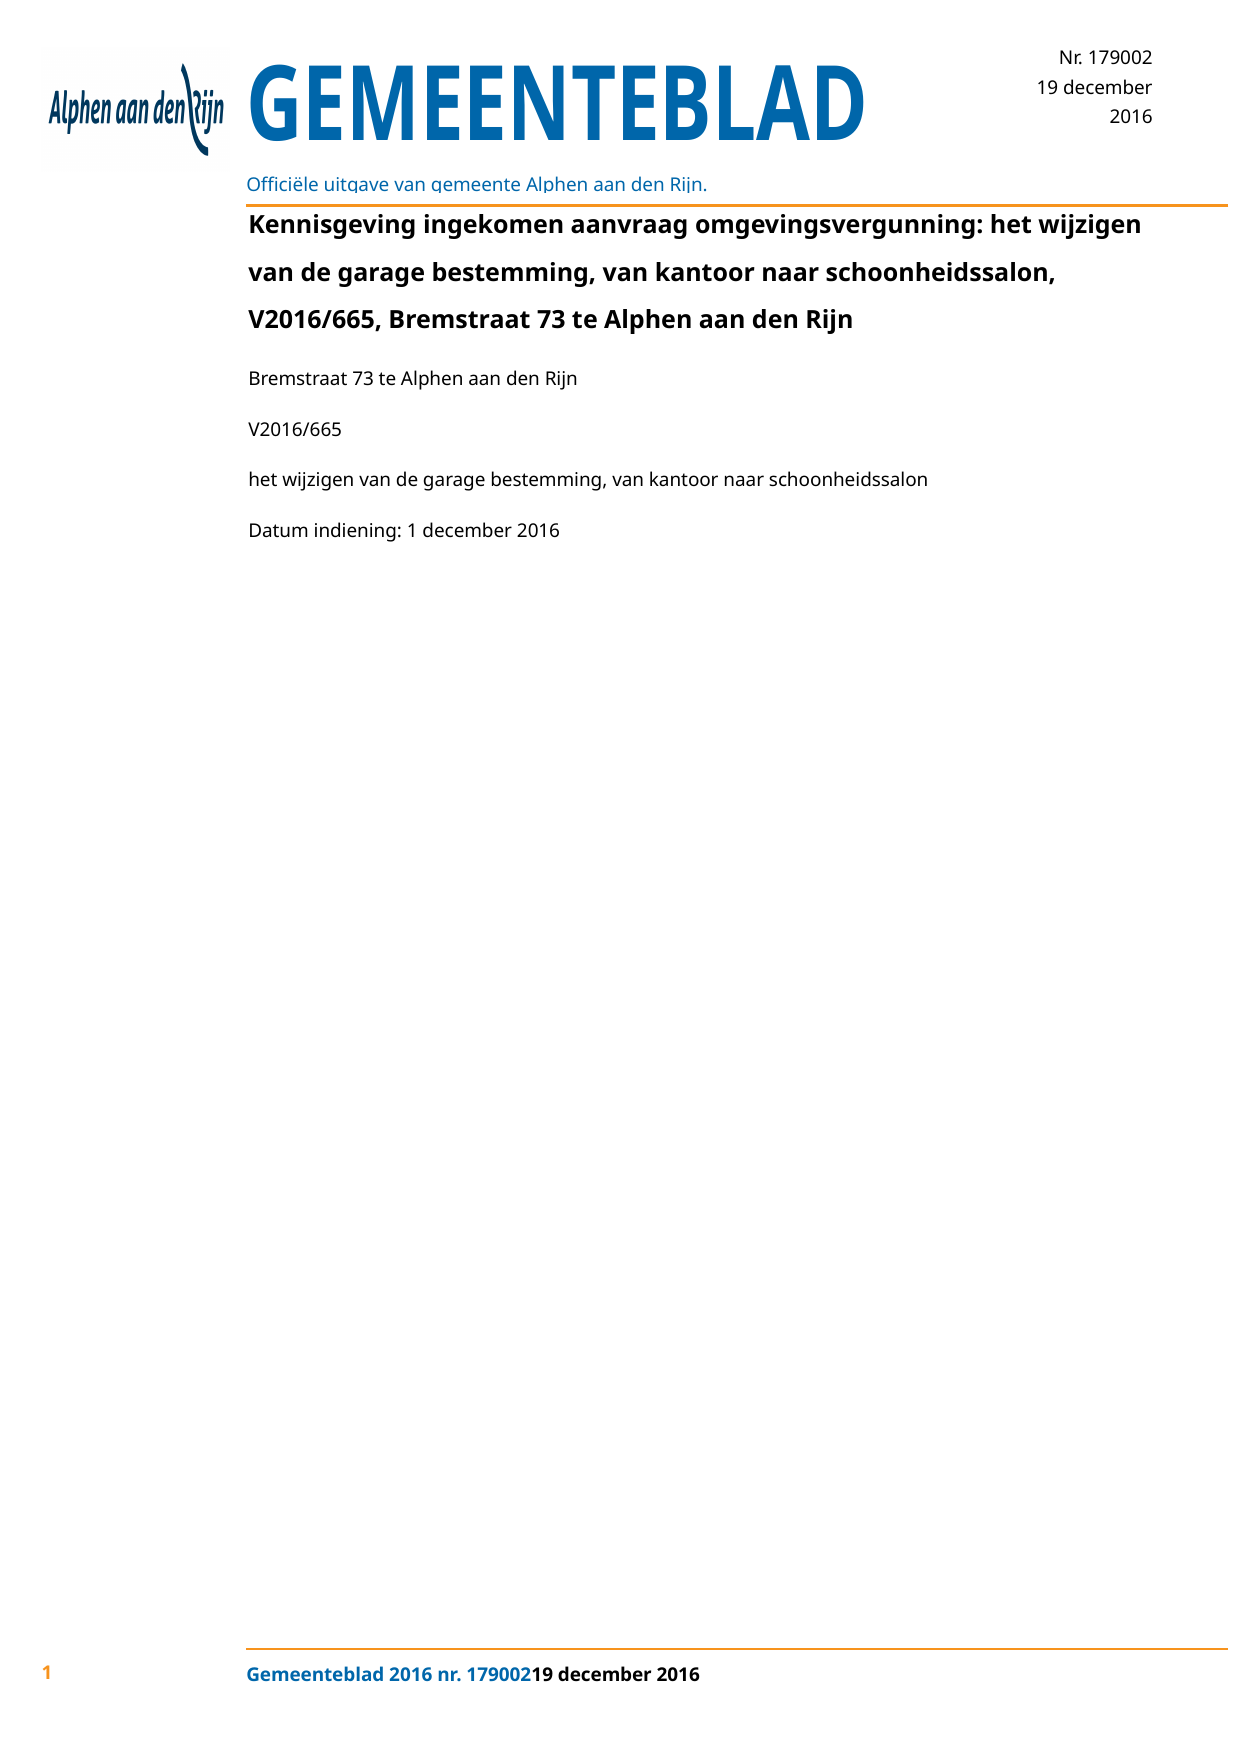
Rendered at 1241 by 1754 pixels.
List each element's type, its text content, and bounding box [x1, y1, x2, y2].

text Kennisgeving ingekomen aanvraag omgevingsvergunning: het wijzigen van de garage bestemming, van kantoor naar schoonheidssalon, V2016/665, Bremstraat 73 te Alphen aan den Rijn [248, 207, 1152, 336]
text V2016/665 [248, 416, 1152, 442]
picture [41, 47, 231, 172]
text het wijzigen van de garage bestemming, van kantoor naar schoonheidssalon [248, 466, 1152, 492]
text Datum indiening: 1 december 2016 [248, 517, 1152, 542]
text Bremstraat 73 te Alphen aan den Rijn [248, 366, 1152, 391]
